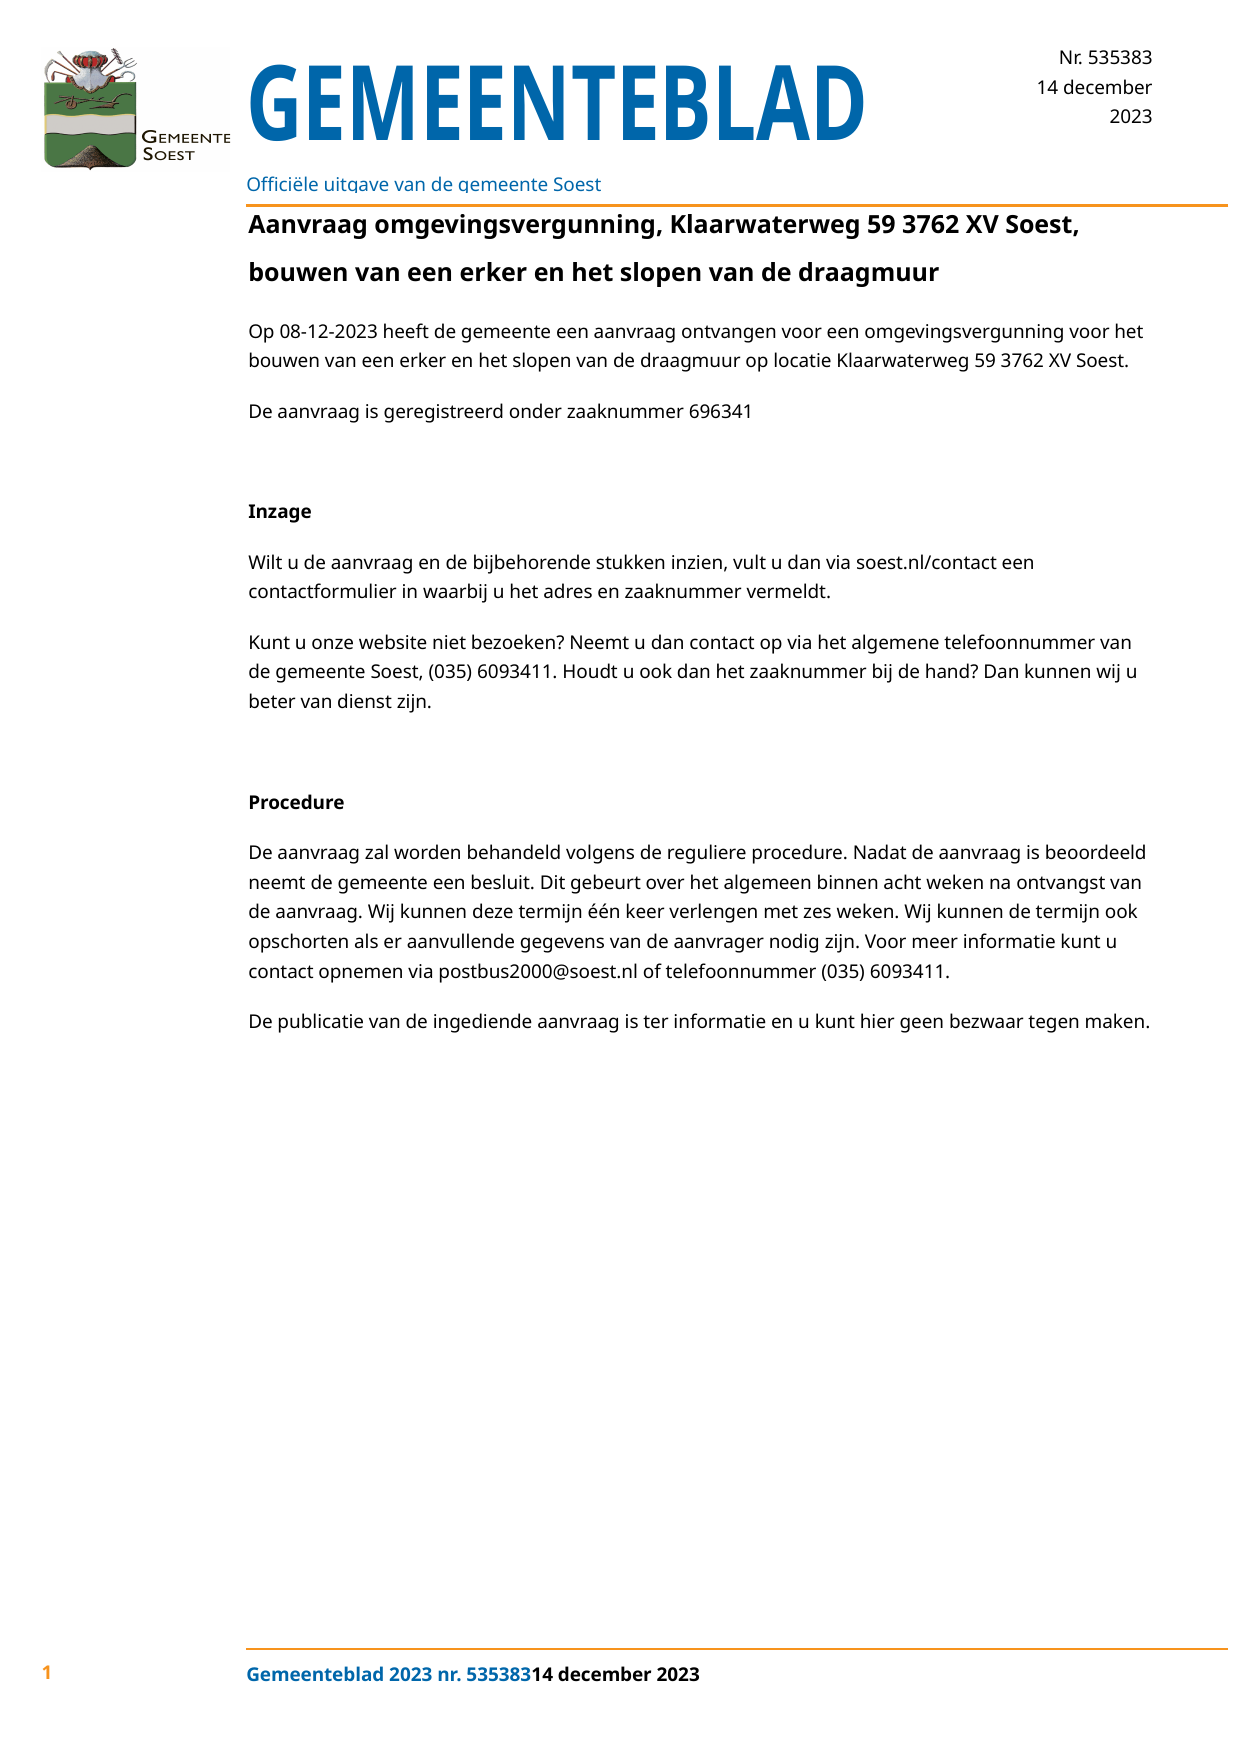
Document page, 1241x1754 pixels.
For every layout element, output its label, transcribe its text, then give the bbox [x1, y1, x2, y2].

text Op 08-12-2023 heeft de gemeente een aanvraag ontvangen voor een omgevingsvergunning voor het bouwen van een erker en het slopen van de draagmuur op locatie Klaarwaterweg 59 3762 XV Soest. [248, 318, 1152, 373]
text Wilt u de aanvraag en de bijbehorende stukken inzien, vult u dan via soest.nl/contact een contactformulier in waarbij u het adres en zaaknummer vermeldt. [248, 549, 1152, 604]
text Aanvraag omgevingsvergunning, Klaarwaterweg 59 3762 XV Soest, bouwen van een erker en het slopen van de draagmuur [248, 207, 1152, 288]
text De aanvraag is geregistreerd onder zaaknummer 696341 [248, 398, 1152, 424]
text Kunt u onze website niet bezoeken? Neemt u dan contact op via het algemene telefoonnummer van de gemeente Soest, (035) 6093411. Houdt u ook dan het zaaknummer bij de hand? Dan kunnen wij u beter van dienst zijn. [248, 629, 1152, 714]
text De aanvraag zal worden behandeld volgens de reguliere procedure. Nadat de aanvraag is beoordeeld neemt de gemeente een besluit. Dit gebeurt over het algemeen binnen acht weken na ontvangst van de aanvraag. Wij kunnen deze termijn één keer verlengen met zes weken. Wij kunnen de termijn ook opschorten als er aanvullende gegevens van de aanvrager nodig zijn. Voor meer informatie kunt u contact opnemen via postbus2000@soest.nl of telefoonnummer (035) 6093411. [248, 839, 1152, 984]
text Inzage [248, 499, 1152, 524]
text Procedure [248, 789, 1152, 815]
picture [41, 47, 231, 172]
text De publicatie van de ingediende aanvraag is ter informatie en u kunt hier geen bezwaar tegen maken. [248, 1008, 1152, 1034]
